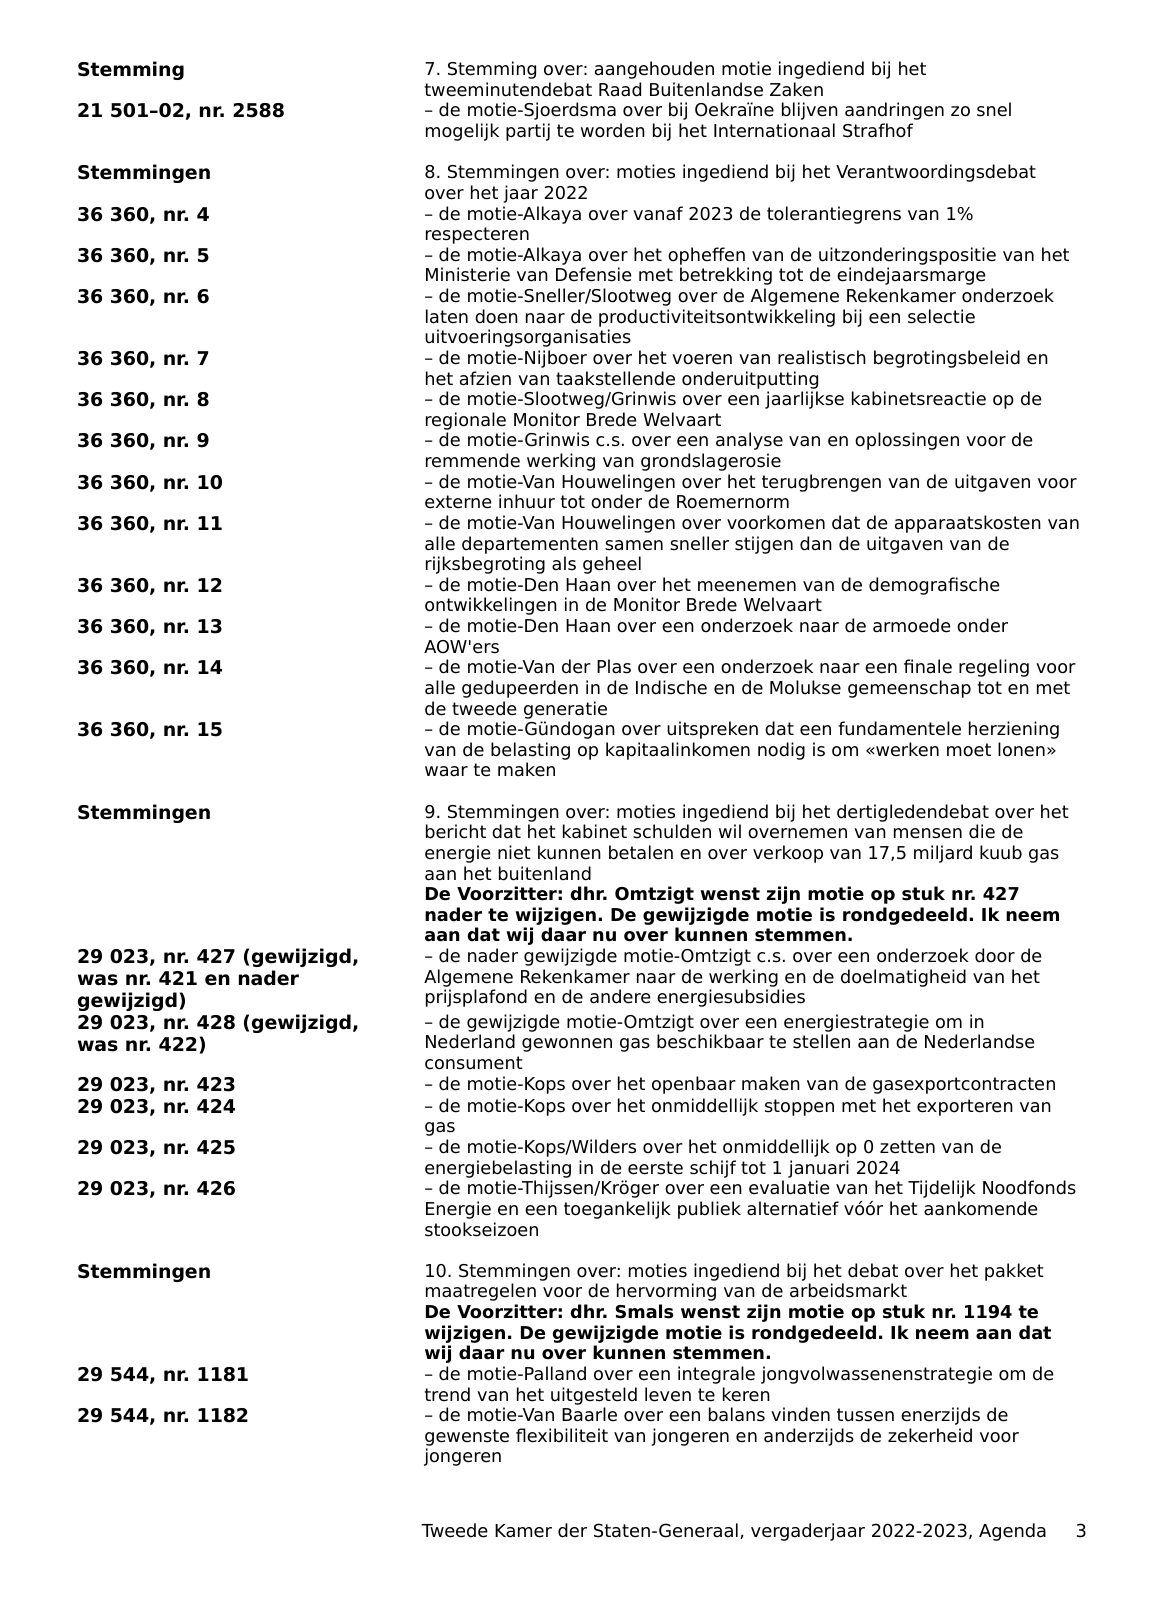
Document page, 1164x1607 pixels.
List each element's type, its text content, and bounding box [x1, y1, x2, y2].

table_cell [401, 802, 418, 884]
table_cell [401, 719, 418, 781]
table_cell [401, 162, 418, 203]
table_cell [401, 430, 418, 472]
table_cell 29 544, nr. 1181 [77, 1364, 401, 1405]
table_cell 36 360, nr. 15 [77, 719, 401, 781]
table_cell [401, 142, 418, 162]
table_cell 21 501–02, nr. 2588 [77, 100, 401, 142]
table_cell [401, 286, 418, 348]
table_cell – de motie-Van der Plas over een onderzoek naar een finale regeling voor alle gedupeerden in de Indische en de Molukse gemeenschap tot en met de tweede generatie [418, 657, 1087, 719]
table_cell [401, 204, 418, 245]
table_cell – de motie-Den Haan over een onderzoek naar de armoede onder AOW'ers [418, 616, 1087, 657]
table_cell – de motie-Alkaya over vanaf 2023 de tolerantiegrens van 1% respecteren [418, 204, 1087, 245]
table_cell [401, 100, 418, 142]
table_cell [401, 1364, 418, 1405]
table_cell – de motie-Sneller/Slootweg over de Algemene Rekenkamer onderzoek laten doen naar de productiviteitsontwikkeling bij een selectie uitvoeringsorganisaties [418, 286, 1087, 348]
table_cell [401, 1405, 418, 1467]
table_cell [401, 59, 418, 100]
table_cell 36 360, nr. 7 [77, 348, 401, 389]
table_cell – de motie-Den Haan over het meenemen van de demografische ontwikkelingen in de Monitor Brede Welvaart [418, 575, 1087, 616]
table_cell 36 360, nr. 9 [77, 430, 401, 472]
table_cell 8. Stemmingen over: moties ingediend bij het Verantwoordingsdebat over het jaar 2022 [418, 162, 1087, 203]
table_cell 36 360, nr. 13 [77, 616, 401, 657]
table_cell 29 544, nr. 1182 [77, 1405, 401, 1467]
table_cell [401, 348, 418, 389]
table_cell 36 360, nr. 12 [77, 575, 401, 616]
table_cell 29 023, nr. 428 (gewijzigd, was nr. 422) [77, 1012, 401, 1074]
table_cell – de motie-Kops over het openbaar maken van de gasexportcontracten [418, 1074, 1087, 1096]
table_cell – de motie-Kops over het onmiddellijk stoppen met het exporteren van gas [418, 1096, 1087, 1137]
table_cell De Voorzitter: dhr. Smals wenst zijn motie op stuk nr. 1194 te wijzigen. De gewijzigde motie is rondgedeeld. Ik neem aan dat wij daar nu over kunnen stemmen. [418, 1302, 1087, 1364]
table_cell 36 360, nr. 14 [77, 657, 401, 719]
table_cell [401, 657, 418, 719]
table_cell 36 360, nr. 5 [77, 245, 401, 286]
table_cell [401, 245, 418, 286]
table_cell [401, 1261, 418, 1302]
table_cell [401, 1012, 418, 1074]
table_cell – de motie-Palland over een integrale jongvolwassenenstrategie om de trend van het uitgesteld leven te keren [418, 1364, 1087, 1405]
table_cell 36 360, nr. 8 [77, 389, 401, 430]
table_cell – de motie-Thijssen/Kröger over een evaluatie van het Tijdelijk Noodfonds Energie en een toegankelijk publiek alternatief vóór het aankomende stookseizoen [418, 1178, 1087, 1240]
table_cell – de motie-Alkaya over het opheffen van de uitzonderingspositie van het Ministerie van Defensie met betrekking tot de eindejaarsmarge [418, 245, 1087, 286]
table_cell 29 023, nr. 425 [77, 1137, 401, 1178]
table_cell [401, 884, 418, 946]
table_cell 36 360, nr. 6 [77, 286, 401, 348]
table_cell – de motie-Nijboer over het voeren van realistisch begrotingsbeleid en het afzien van taakstellende onderuitputting [418, 348, 1087, 389]
table_cell – de motie-Van Houwelingen over het terugbrengen van de uitgaven voor externe inhuur tot onder de Roemernorm [418, 472, 1087, 513]
table_cell [401, 1302, 418, 1364]
table_cell – de motie-Van Houwelingen over voorkomen dat de apparaatskosten van alle departementen samen sneller stijgen dan de uitgaven van de rijksbegroting als geheel [418, 513, 1087, 575]
table_cell [401, 946, 418, 1012]
table_cell 29 023, nr. 426 [77, 1178, 401, 1240]
table_cell 29 023, nr. 424 [77, 1096, 401, 1137]
table_cell – de motie-Gündogan over uitspreken dat een fundamentele herziening van de belasting op kapitaalinkomen nodig is om «werken moet lonen» waar te maken [418, 719, 1087, 781]
table_cell 10. Stemmingen over: moties ingediend bij het debat over het pakket maatregelen voor de hervorming van de arbeidsmarkt [418, 1261, 1087, 1302]
table_cell [418, 1240, 1087, 1261]
table_cell – de gewijzigde motie-Omtzigt over een energiestrategie om in Nederland gewonnen gas beschikbaar te stellen aan de Nederlandse consument [418, 1012, 1087, 1074]
table_cell 29 023, nr. 427 (gewijzigd, was nr. 421 en nader gewijzigd) [77, 946, 401, 1012]
table_cell Stemmingen [77, 162, 401, 203]
table_cell [77, 781, 401, 802]
table_cell 7. Stemming over: aangehouden motie ingediend bij het tweeminutendebat Raad Buitenlandse Zaken [418, 59, 1087, 100]
table_cell Stemmingen [77, 1261, 401, 1302]
table_cell [418, 781, 1087, 802]
table_cell [401, 1137, 418, 1178]
table_cell – de motie-Van Baarle over een balans vinden tussen enerzijds de gewenste flexibiliteit van jongeren en anderzijds de zekerheid voor jongeren [418, 1405, 1087, 1467]
table_cell – de nader gewijzigde motie-Omtzigt c.s. over een onderzoek door de Algemene Rekenkamer naar de werking en de doelmatigheid van het prijsplafond en de andere energiesubsidies [418, 946, 1087, 1012]
table_cell [401, 513, 418, 575]
table_cell – de motie-Kops/Wilders over het onmiddellijk op 0 zetten van de energiebelasting in de eerste schijf tot 1 januari 2024 [418, 1137, 1087, 1178]
table_cell [77, 1302, 401, 1364]
table_cell De Voorzitter: dhr. Omtzigt wenst zijn motie op stuk nr. 427 nader te wijzigen. De gewijzigde motie is rondgedeeld. Ik neem aan dat wij daar nu over kunnen stemmen. [418, 884, 1087, 946]
table_cell Stemming [77, 59, 401, 100]
table_cell 36 360, nr. 11 [77, 513, 401, 575]
table_cell 9. Stemmingen over: moties ingediend bij het dertigledendebat over het bericht dat het kabinet schulden wil overnemen van mensen die de energie niet kunnen betalen en over verkoop van 17,5 miljard kuub gas aan het buitenland [418, 802, 1087, 884]
table_cell 36 360, nr. 10 [77, 472, 401, 513]
table_cell [401, 389, 418, 430]
table_cell Stemmingen [77, 802, 401, 884]
table_cell [418, 142, 1087, 162]
table_cell – de motie-Sjoerdsma over bij Oekraïne blijven aandringen zo snel mogelijk partij te worden bij het Internationaal Strafhof [418, 100, 1087, 142]
table_cell [77, 142, 401, 162]
table_cell [401, 1178, 418, 1240]
table_cell – de motie-Slootweg/Grinwis over een jaarlijkse kabinetsreactie op de regionale Monitor Brede Welvaart [418, 389, 1087, 430]
table_cell [401, 1074, 418, 1096]
table_cell 36 360, nr. 4 [77, 204, 401, 245]
table_cell [401, 1240, 418, 1261]
table_cell [401, 1096, 418, 1137]
table_cell [77, 884, 401, 946]
table_cell [401, 472, 418, 513]
table_cell – de motie-Grinwis c.s. over een analyse van en oplossingen voor de remmende werking van grondslagerosie [418, 430, 1087, 472]
table_cell [401, 616, 418, 657]
table_cell [401, 575, 418, 616]
table_cell [77, 1240, 401, 1261]
table_cell [401, 781, 418, 802]
table_cell 29 023, nr. 423 [77, 1074, 401, 1096]
